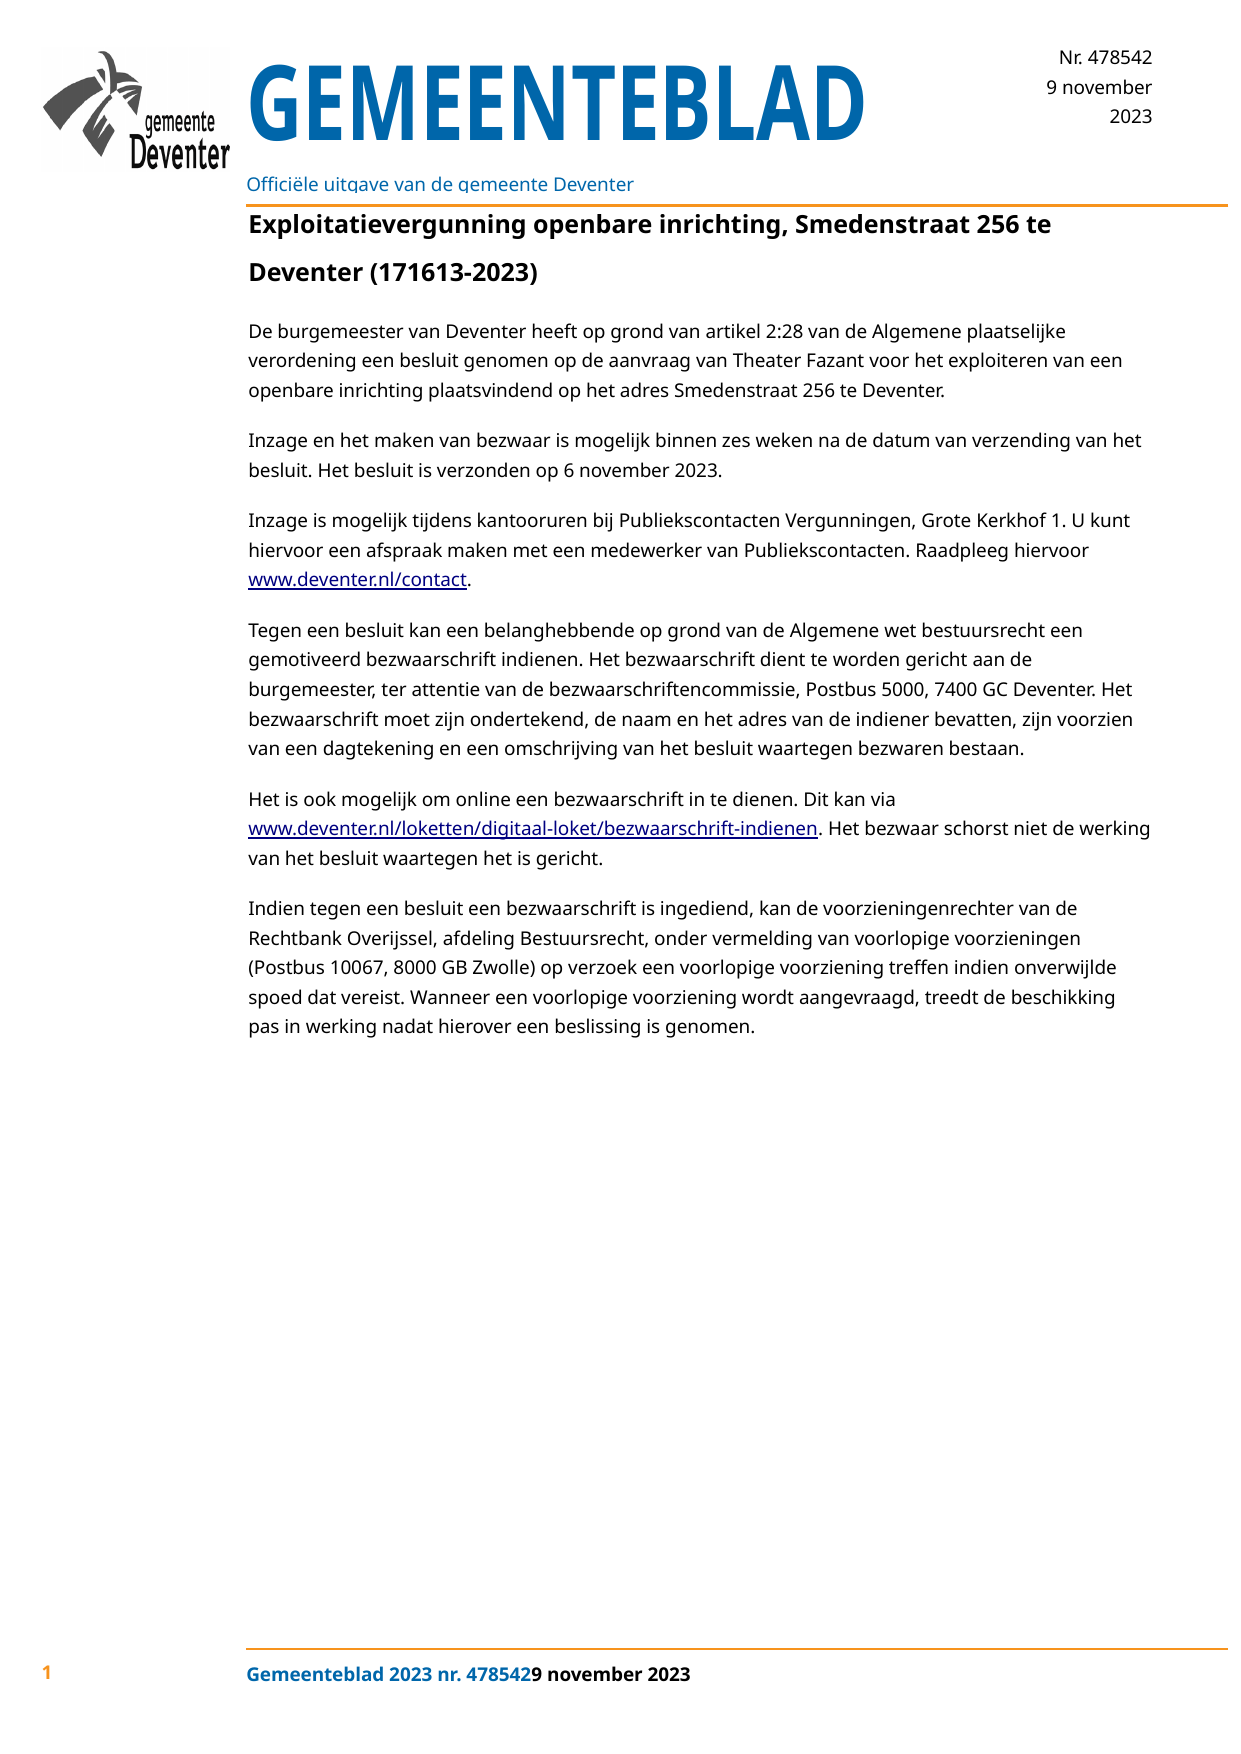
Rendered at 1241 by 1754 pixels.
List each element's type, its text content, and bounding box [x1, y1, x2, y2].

text Indien tegen een besluit een bezwaarschrift is ingediend, kan de voorzieningenrechter van de Rechtbank Overijssel, afdeling Bestuursrecht, onder vermelding van voorlopige voorzieningen (Postbus 10067, 8000 GB Zwolle) op verzoek een voorlopige voorziening treffen indien onverwijlde spoed dat vereist. Wanneer een voorlopige voorziening wordt aangevraagd, treedt de beschikking pas in werking nadat hierover een beslissing is genomen. [248, 895, 1152, 1039]
text Inzage is mogelijk tijdens kantooruren bij Publiekscontacten Vergunningen, Grote Kerkhof 1. U kunt hiervoor een afspraak maken met een medewerker van Publiekscontacten. Raadpleeg hiervoor www.deventer.nl/contact. [248, 507, 1152, 592]
text Het is ook mogelijk om online een bezwaarschrift in te dienen. Dit kan via www.deventer.nl/loketten/digitaal-loket/bezwaarschrift-indienen. Het bezwaar schorst niet de werking van het besluit waartegen het is gericht. [248, 786, 1152, 871]
text Inzage en het maken van bezwaar is mogelijk binnen zes weken na de datum van verzending van het besluit. Het besluit is verzonden op 6 november 2023. [248, 427, 1152, 483]
picture [41, 47, 231, 172]
text Tegen een besluit kan een belanghebbende op grond van de Algemene wet bestuursrecht een gemotiveerd bezwaarschrift indienen. Het bezwaarschrift dient te worden gericht aan de burgemeester, ter attentie van de bezwaarschriftencommissie, Postbus 5000, 7400 GC Deventer. Het bezwaarschrift moet zijn ondertekend, de naam en het adres van de indiener bevatten, zijn voorzien van een dagtekening en een omschrijving van het besluit waartegen bezwaren bestaan. [248, 617, 1152, 761]
text Exploitatievergunning openbare inrichting, Smedenstraat 256 te Deventer (171613-2023) [248, 207, 1152, 288]
text De burgemeester van Deventer heeft op grond van artikel 2:28 van de Algemene plaatselijke verordening een besluit genomen op de aanvraag van Theater Fazant voor het exploiteren van een openbare inrichting plaatsvindend op het adres Smedenstraat 256 te Deventer. [248, 318, 1152, 403]
